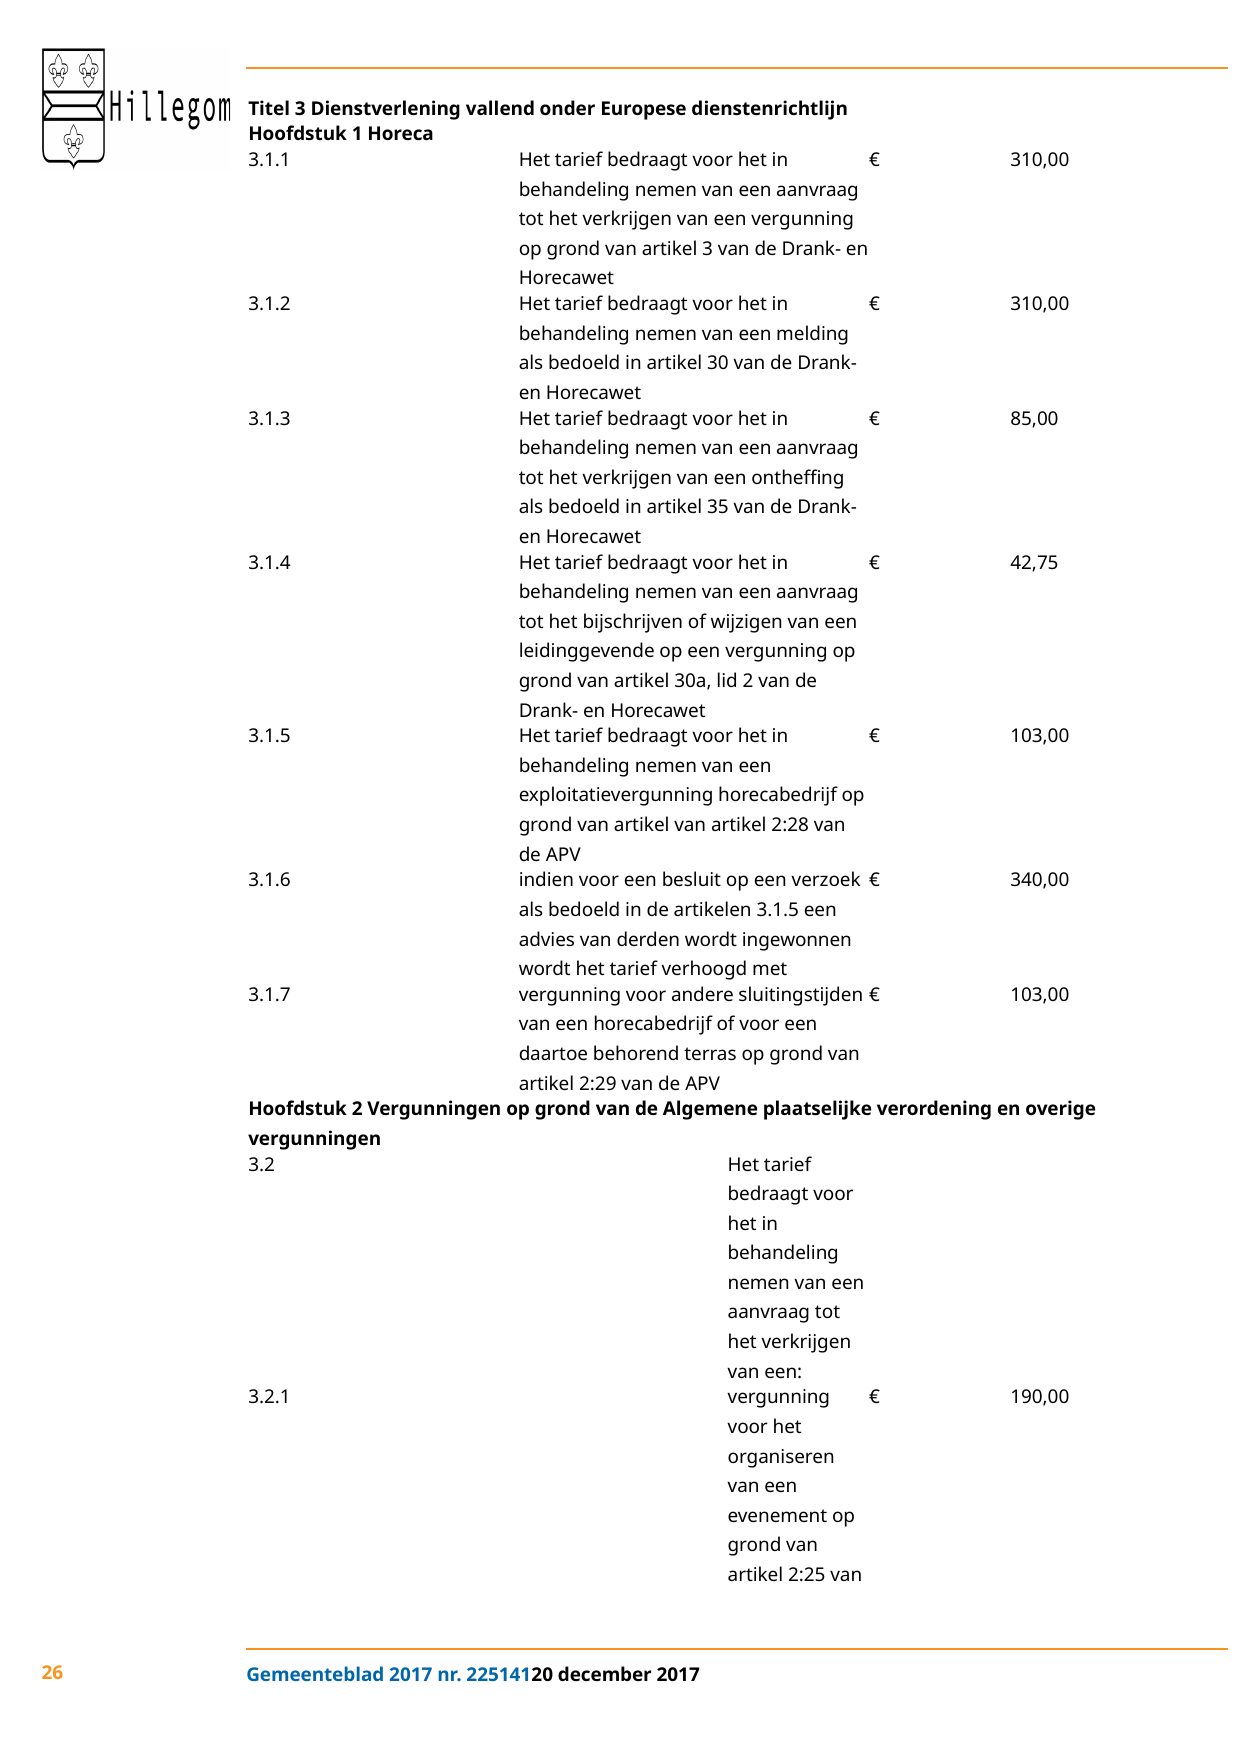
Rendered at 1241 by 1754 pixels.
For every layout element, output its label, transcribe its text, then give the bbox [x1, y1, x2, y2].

table_cell € [869, 405, 1010, 549]
table_cell 190,00 [1010, 1384, 1152, 1587]
table_cell [1010, 95, 1152, 121]
table_cell [869, 95, 1010, 121]
table_cell € [869, 290, 1010, 405]
table_cell indien voor een besluit op een verzoek als bedoeld in de artikelen 3.1.5 een advies van derden wordt ingewonnen wordt het tarief verhoogd met [519, 867, 869, 981]
table_cell 3.2.1 [248, 1384, 727, 1587]
table_cell € [869, 981, 1010, 1096]
table_cell Hoofdstuk 1 Horeca [248, 121, 869, 146]
table_cell 3.1.3 [248, 405, 518, 549]
table_cell 310,00 [1010, 290, 1152, 405]
table_cell 3.1.4 [248, 549, 518, 722]
table_cell 103,00 [1010, 981, 1152, 1096]
table_cell € [869, 146, 1010, 290]
table_cell 3.1.7 [248, 981, 518, 1096]
table_cell Het tarief bedraagt voor het in behandeling nemen van een melding als bedoeld in artikel 30 van de Drank- en Horecawet [519, 290, 869, 405]
table_cell [1010, 1151, 1152, 1384]
table_cell 85,00 [1010, 405, 1152, 549]
picture [41, 47, 231, 172]
table_cell Het tarief bedraagt voor het in behandeling nemen van een aanvraag tot het bijschrijven of wijzigen van een leidinggevende op een vergunning op grond van artikel 30a, lid 2 van de Drank- en Horecawet [519, 549, 869, 722]
table_cell Het tarief bedraagt voor het in behandeling nemen van een aanvraag tot het verkrijgen van een: [728, 1151, 869, 1384]
table_cell 3.1.1 [248, 146, 518, 290]
table_cell Het tarief bedraagt voor het in behandeling nemen van een aanvraag tot het verkrijgen van een ontheffing als bedoeld in artikel 35 van de Drank- en Horecawet [519, 405, 869, 549]
table_cell vergunning voor het organiseren van een evenement op grond van artikel 2:25 van [728, 1384, 869, 1587]
table_cell 340,00 [1010, 867, 1152, 981]
table_cell 3.1.6 [248, 867, 518, 981]
table_cell € [869, 723, 1010, 867]
table_cell 42,75 [1010, 549, 1152, 722]
table_cell € [869, 1384, 1010, 1587]
table_cell Het tarief bedraagt voor het in behandeling nemen van een aanvraag tot het verkrijgen van een vergunning op grond van artikel 3 van de Drank- en Horecawet [519, 146, 869, 290]
table_cell Titel 3 Dienstverlening vallend onder Europese dienstenrichtlijn [248, 95, 869, 121]
table_cell 103,00 [1010, 723, 1152, 867]
table_cell 310,00 [1010, 146, 1152, 290]
table_cell Hoofdstuk 2 Vergunningen op grond van de Algemene plaatselijke verordening en overige vergunningen [248, 1096, 1152, 1151]
table_cell 3.2 [248, 1151, 727, 1384]
table_cell € [869, 549, 1010, 722]
table_cell [1010, 121, 1152, 146]
table_cell [869, 1151, 1010, 1384]
table_cell Het tarief bedraagt voor het in behandeling nemen van een exploitatievergunning horecabedrijf op grond van artikel van artikel 2:28 van de APV [519, 723, 869, 867]
table_cell vergunning voor andere sluitingstijden van een horecabedrijf of voor een daartoe behorend terras op grond van artikel 2:29 van de APV [519, 981, 869, 1096]
table_cell € [869, 867, 1010, 981]
table_cell 3.1.2 [248, 290, 518, 405]
table_cell [869, 121, 1010, 146]
table_cell 3.1.5 [248, 723, 518, 867]
